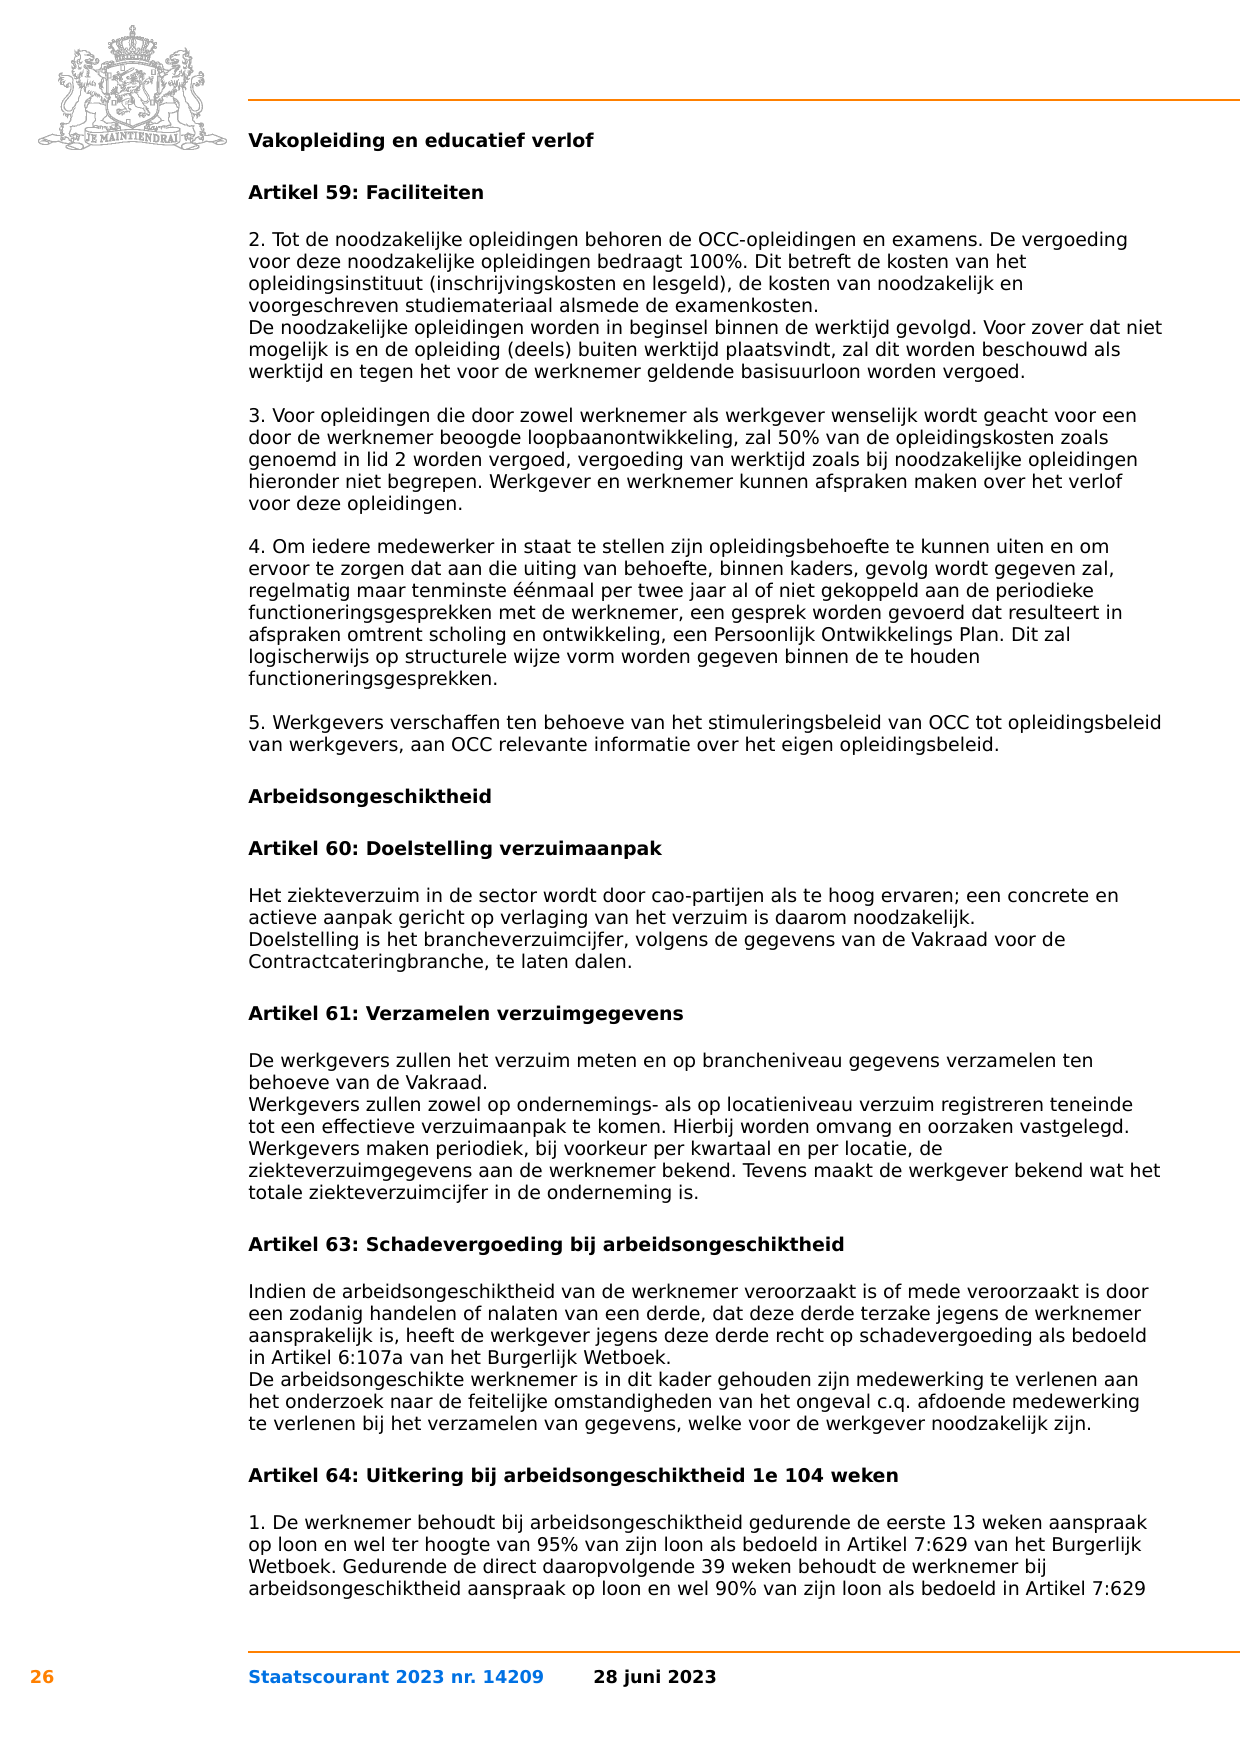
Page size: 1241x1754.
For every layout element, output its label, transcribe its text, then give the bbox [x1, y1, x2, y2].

subtitle Artikel 63: Schadevergoeding bij arbeidsongeschiktheid [248, 1234, 1163, 1256]
subtitle Artikel 61: Verzamelen verzuimgegevens [248, 1003, 1163, 1025]
text 1. De werknemer behoudt bij arbeidsongeschiktheid gedurende de eerste 13 weken aanspraak op loon en wel ter hoogte van 95% van zijn loon als bedoeld in Artikel 7:629 van het Burgerlijk Wetboek. Gedurende de direct daaropvolgende 39 weken behoudt de werknemer bij arbeidsongeschiktheid aanspraak op loon en wel 90% van zijn loon als bedoeld in Artikel 7:629 [248, 1512, 1163, 1599]
subtitle Artikel 60: Doelstelling verzuimaanpak [248, 838, 1163, 860]
text 3. Voor opleidingen die door zowel werknemer als werkgever wenselijk wordt geacht voor een door de werknemer beoogde loopbaanontwikkeling, zal 50% van de opleidingskosten zoals genoemd in lid 2 worden vergoed, vergoeding van werktijd zoals bij noodzakelijke opleidingen hieronder niet begrepen. Werkgever en werknemer kunnen afspraken maken over het verlof voor deze opleidingen. [248, 404, 1163, 514]
text De werkgevers zullen het verzuim meten en op brancheniveau gegevens verzamelen ten behoeve van de Vakraad. [248, 1050, 1163, 1094]
text Doelstelling is het brancheverzuimcijfer, volgens de gegevens van de Vakraad voor de Contractcateringbranche, te laten dalen. [248, 929, 1163, 973]
text 2. Tot de noodzakelijke opleidingen behoren de OCC-opleidingen en examens. De vergoeding voor deze noodzakelijke opleidingen bedraagt 100%. Dit betreft de kosten van het opleidingsinstituut (inschrijvingskosten en lesgeld), de kosten van noodzakelijk en voorgeschreven studiemateriaal alsmede de examenkosten. [248, 229, 1163, 317]
subtitle Artikel 64: Uitkering bij arbeidsongeschiktheid 1e 104 weken [248, 1464, 1163, 1487]
subtitle Vakopleiding en educatief verlof [248, 130, 1163, 152]
text 5. Werkgevers verschaffen ten behoeve van het stimuleringsbeleid van OCC tot opleidingsbeleid van werkgevers, aan OCC relevante informatie over het eigen opleidingsbeleid. [248, 712, 1163, 756]
picture [38, 25, 227, 150]
text Werkgevers zullen zowel op ondernemings- als op locatieniveau verzuim registreren teneinde tot een effectieve verzuimaanpak te komen. Hierbij worden omvang en oorzaken vastgelegd. Werkgevers maken periodiek, bij voorkeur per kwartaal en per locatie, de ziekteverzuimgegevens aan de werknemer bekend. Tevens maakt de werkgever bekend wat het totale ziekteverzuimcijfer in de onderneming is. [248, 1094, 1163, 1204]
text 4. Om iedere medewerker in staat te stellen zijn opleidingsbehoefte te kunnen uiten en om ervoor te zorgen dat aan die uiting van behoefte, binnen kaders, gevolg wordt gegeven zal, regelmatig maar tenminste éénmaal per twee jaar al of niet gekoppeld aan de periodieke functioneringsgesprekken met de werknemer, een gesprek worden gevoerd dat resulteert in afspraken omtrent scholing en ontwikkeling, een Persoonlijk Ontwikkelings Plan. Dit zal logischerwijs op structurele wijze vorm worden gegeven binnen de te houden functioneringsgesprekken. [248, 536, 1163, 690]
subtitle Artikel 59: Faciliteiten [248, 182, 1163, 204]
text Indien de arbeidsongeschiktheid van de werknemer veroorzaakt is of mede veroorzaakt is door een zodanig handelen of nalaten van een derde, dat deze derde terzake jegens de werknemer aansprakelijk is, heeft de werkgever jegens deze derde recht op schadevergoeding als bedoeld in Artikel 6:107a van het Burgerlijk Wetboek. [248, 1281, 1163, 1369]
text De noodzakelijke opleidingen worden in beginsel binnen de werktijd gevolgd. Voor zover dat niet mogelijk is en de opleiding (deels) buiten werktijd plaatsvindt, zal dit worden beschouwd als werktijd en tegen het voor de werknemer geldende basisuurloon worden vergoed. [248, 317, 1163, 383]
subtitle Arbeidsongeschiktheid [248, 786, 1163, 808]
text De arbeidsongeschikte werknemer is in dit kader gehouden zijn medewerking te verlenen aan het onderzoek naar de feitelijke omstandigheden van het ongeval c.q. afdoende medewerking te verlenen bij het verzamelen van gegevens, welke voor de werkgever noodzakelijk zijn. [248, 1369, 1163, 1434]
text Het ziekteverzuim in de sector wordt door cao-partijen als te hoog ervaren; een concrete en actieve aanpak gericht op verlaging van het verzuim is daarom noodzakelijk. [248, 885, 1163, 929]
